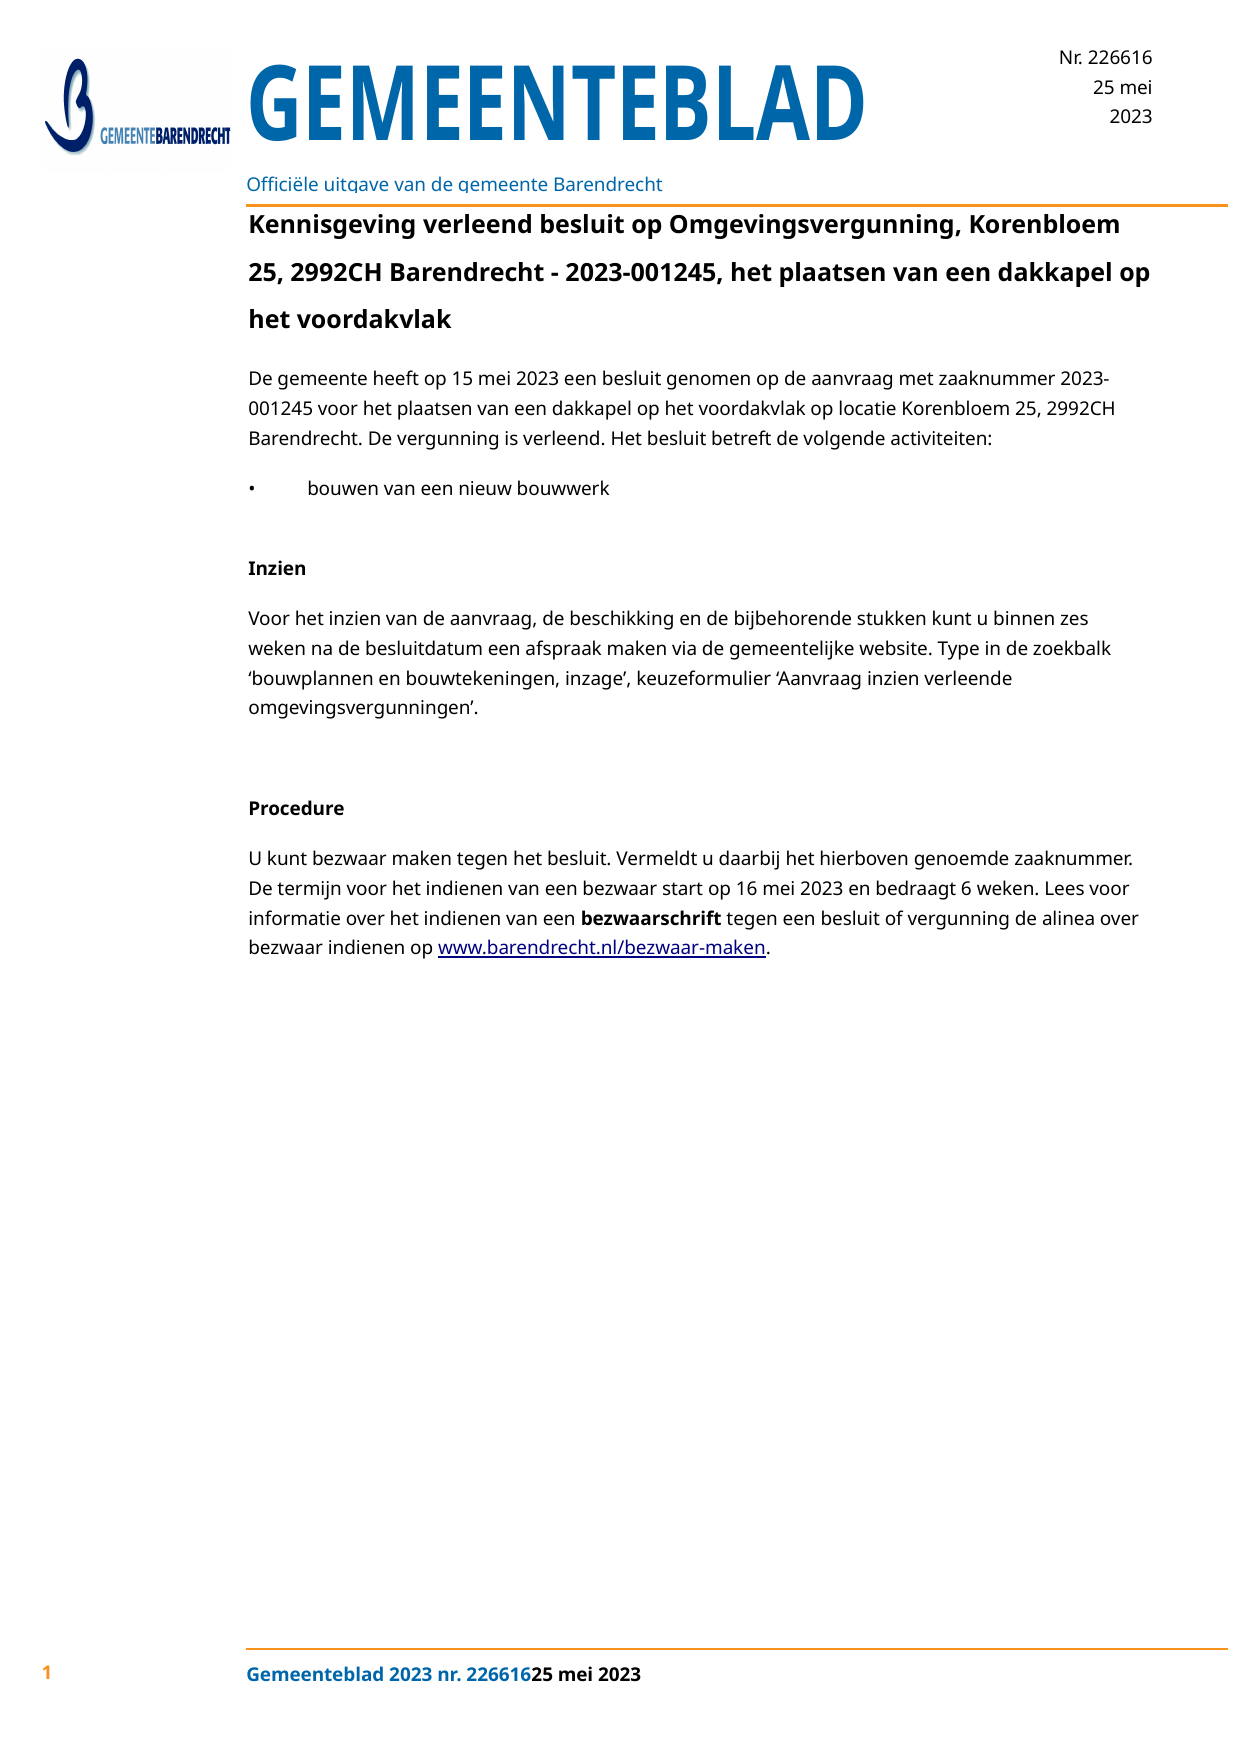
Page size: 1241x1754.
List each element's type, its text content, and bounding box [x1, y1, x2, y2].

text Kennisgeving verleend besluit op Omgevingsvergunning, Korenbloem 25, 2992CH Barendrecht - 2023-001245, het plaatsen van een dakkapel op het voordakvlak [248, 207, 1152, 336]
text De gemeente heeft op 15 mei 2023 een besluit genomen op de aanvraag met zaaknummer 2023-001245 voor het plaatsen van een dakkapel op het voordakvlak op locatie Korenbloem 25, 2992CH Barendrecht. De vergunning is verleend. Het besluit betreft de volgende activiteiten: [248, 366, 1152, 450]
text Voor het inzien van de aanvraag, de beschikking en de bijbehorende stukken kunt u binnen zes weken na de besluitdatum een afspraak maken via de gemeentelijke website. Type in de zoekbalk ‘bouwplannen en bouwtekeningen, inzage’, keuzeformulier ‘Aanvraag inzien verleende omgevingsvergunningen’. [248, 606, 1152, 720]
picture [41, 47, 231, 172]
list bouwen van een nieuw bouwwerk [248, 475, 1152, 501]
text Procedure [248, 795, 1152, 821]
text Inzien [248, 555, 1152, 581]
text U kunt bezwaar maken tegen het besluit. Vermeldt u daarbij het hierboven genoemde zaaknummer. De termijn voor het indienen van een bezwaar start op 16 mei 2023 en bedraagt 6 weken. Lees voor informatie over het indienen van een bezwaarschrift tegen een besluit of vergunning de alinea over bezwaar indienen op www.barendrecht.nl/bezwaar-maken. [248, 846, 1152, 960]
